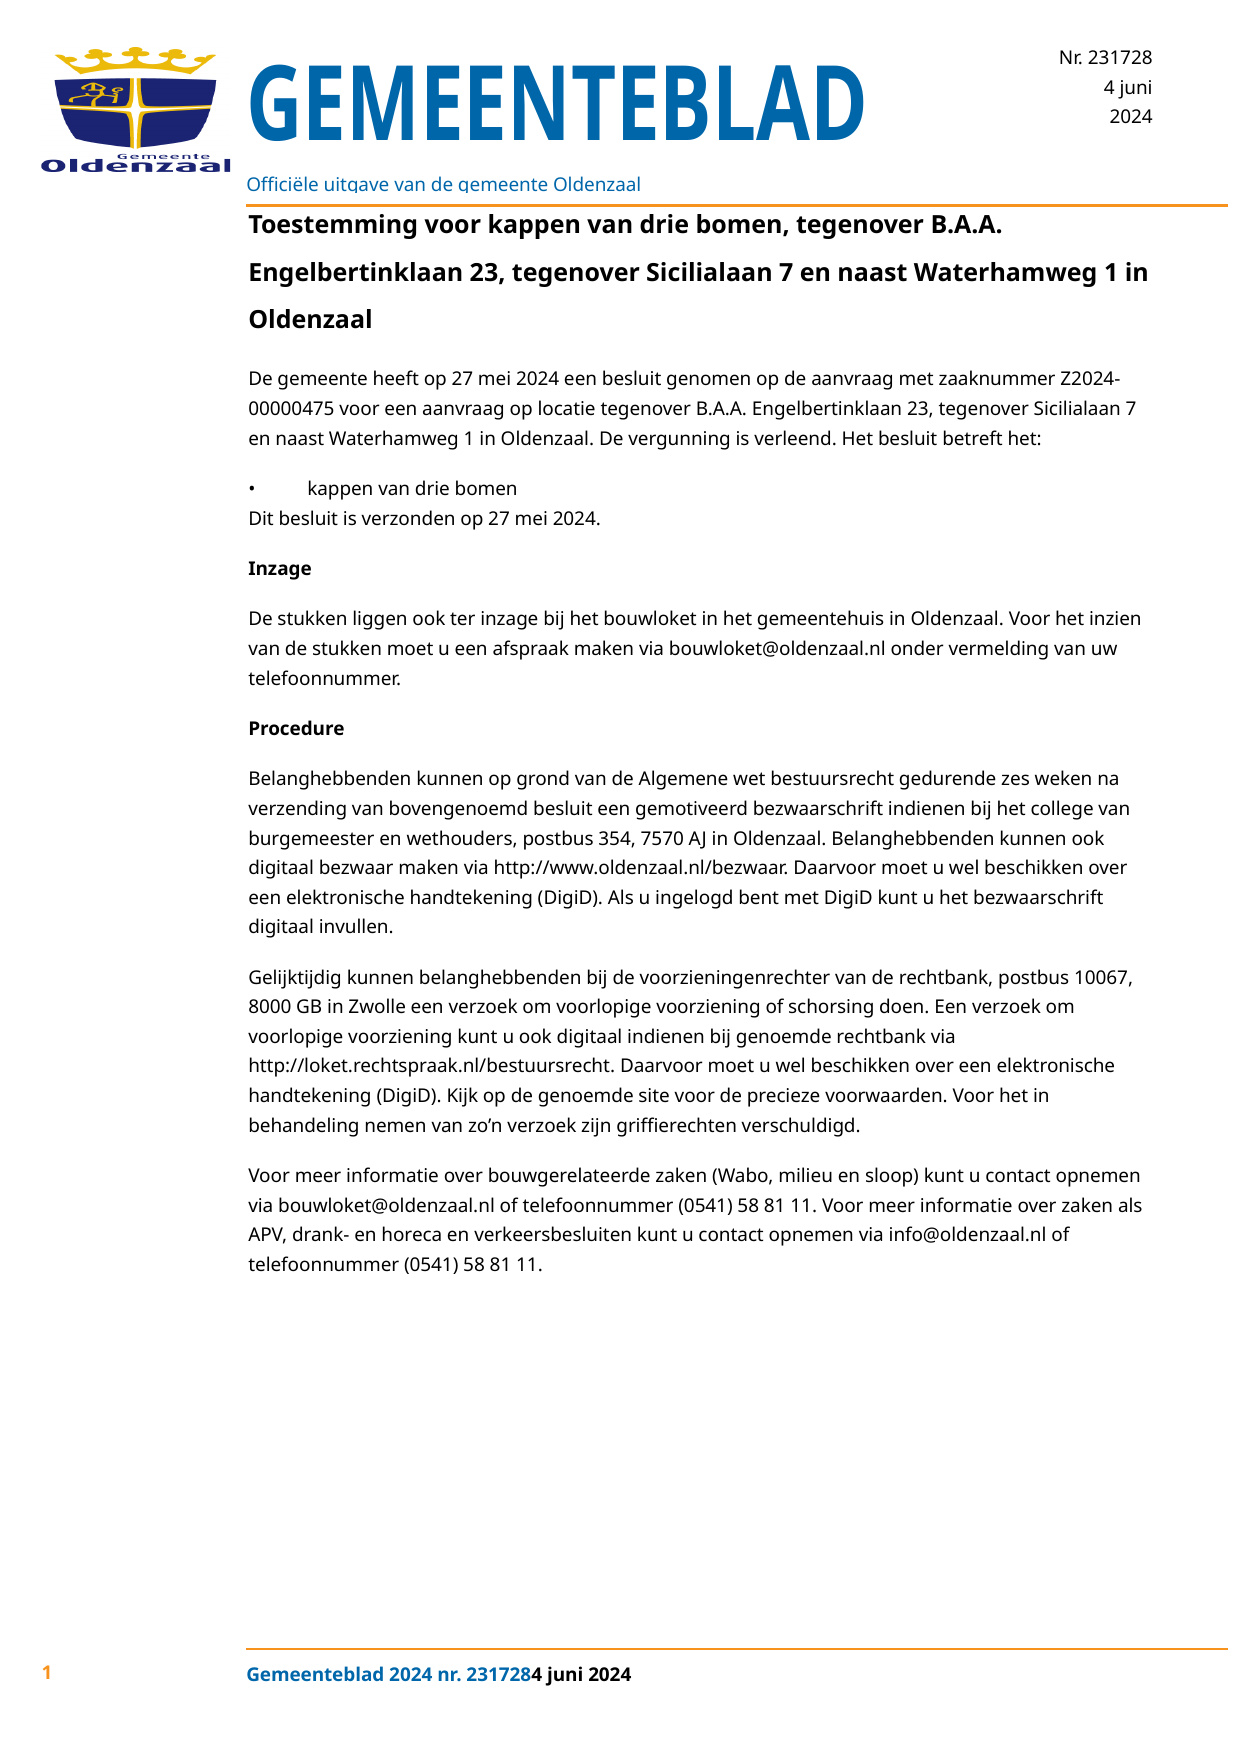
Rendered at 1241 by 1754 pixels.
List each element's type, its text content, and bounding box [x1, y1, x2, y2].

picture [41, 47, 231, 172]
text Inzage [248, 555, 1152, 581]
text Procedure [248, 715, 1152, 741]
text Voor meer informatie over bouwgerelateerde zaken (Wabo, milieu en sloop) kunt u contact opnemen via bouwloket@oldenzaal.nl of telefoonnummer (0541) 58 81 11. Voor meer informatie over zaken als APV, drank- en horeca en verkeersbesluiten kunt u contact opnemen via info@oldenzaal.nl of telefoonnummer (0541) 58 81 11. [248, 1162, 1152, 1277]
text Gelijktijdig kunnen belanghebbenden bij de voorzieningenrechter van de rechtbank, postbus 10067, 8000 GB in Zwolle een verzoek om voorlopige voorziening of schorsing doen. Een verzoek om voorlopige voorziening kunt u ook digitaal indienen bij genoemde rechtbank via http://loket.rechtspraak.nl/bestuursrecht. Daarvoor moet u wel beschikken over een elektronische handtekening (DigiD). Kijk op de genoemde site voor de precieze voorwaarden. Voor het in behandeling nemen van zo’n verzoek zijn griffierechten verschuldigd. [248, 964, 1152, 1137]
text De gemeente heeft op 27 mei 2024 een besluit genomen op de aanvraag met zaaknummer Z2024-00000475 voor een aanvraag op locatie tegenover B.A.A. Engelbertinklaan 23, tegenover Sicilialaan 7 en naast Waterhamweg 1 in Oldenzaal. De vergunning is verleend. Het besluit betreft het: [248, 366, 1152, 450]
list kappen van drie bomen [248, 475, 1152, 501]
text Dit besluit is verzonden op 27 mei 2024. [248, 505, 1152, 530]
text Belanghebbenden kunnen op grond van de Algemene wet bestuursrecht gedurende zes weken na verzending van bovengenoemd besluit een gemotiveerd bezwaarschrift indienen bij het college van burgemeester en wethouders, postbus 354, 7570 AJ in Oldenzaal. Belanghebbenden kunnen ook digitaal bezwaar maken via http://www.oldenzaal.nl/bezwaar. Daarvoor moet u wel beschikken over een elektronische handtekening (DigiD). Als u ingelogd bent met DigiD kunt u het bezwaarschrift digitaal invullen. [248, 766, 1152, 939]
text De stukken liggen ook ter inzage bij het bouwloket in het gemeentehuis in Oldenzaal. Voor het inzien van de stukken moet u een afspraak maken via bouwloket@oldenzaal.nl onder vermelding van uw telefoonnummer. [248, 606, 1152, 690]
text Toestemming voor kappen van drie bomen, tegenover B.A.A. Engelbertinklaan 23, tegenover Sicilialaan 7 en naast Waterhamweg 1 in Oldenzaal [248, 207, 1152, 336]
